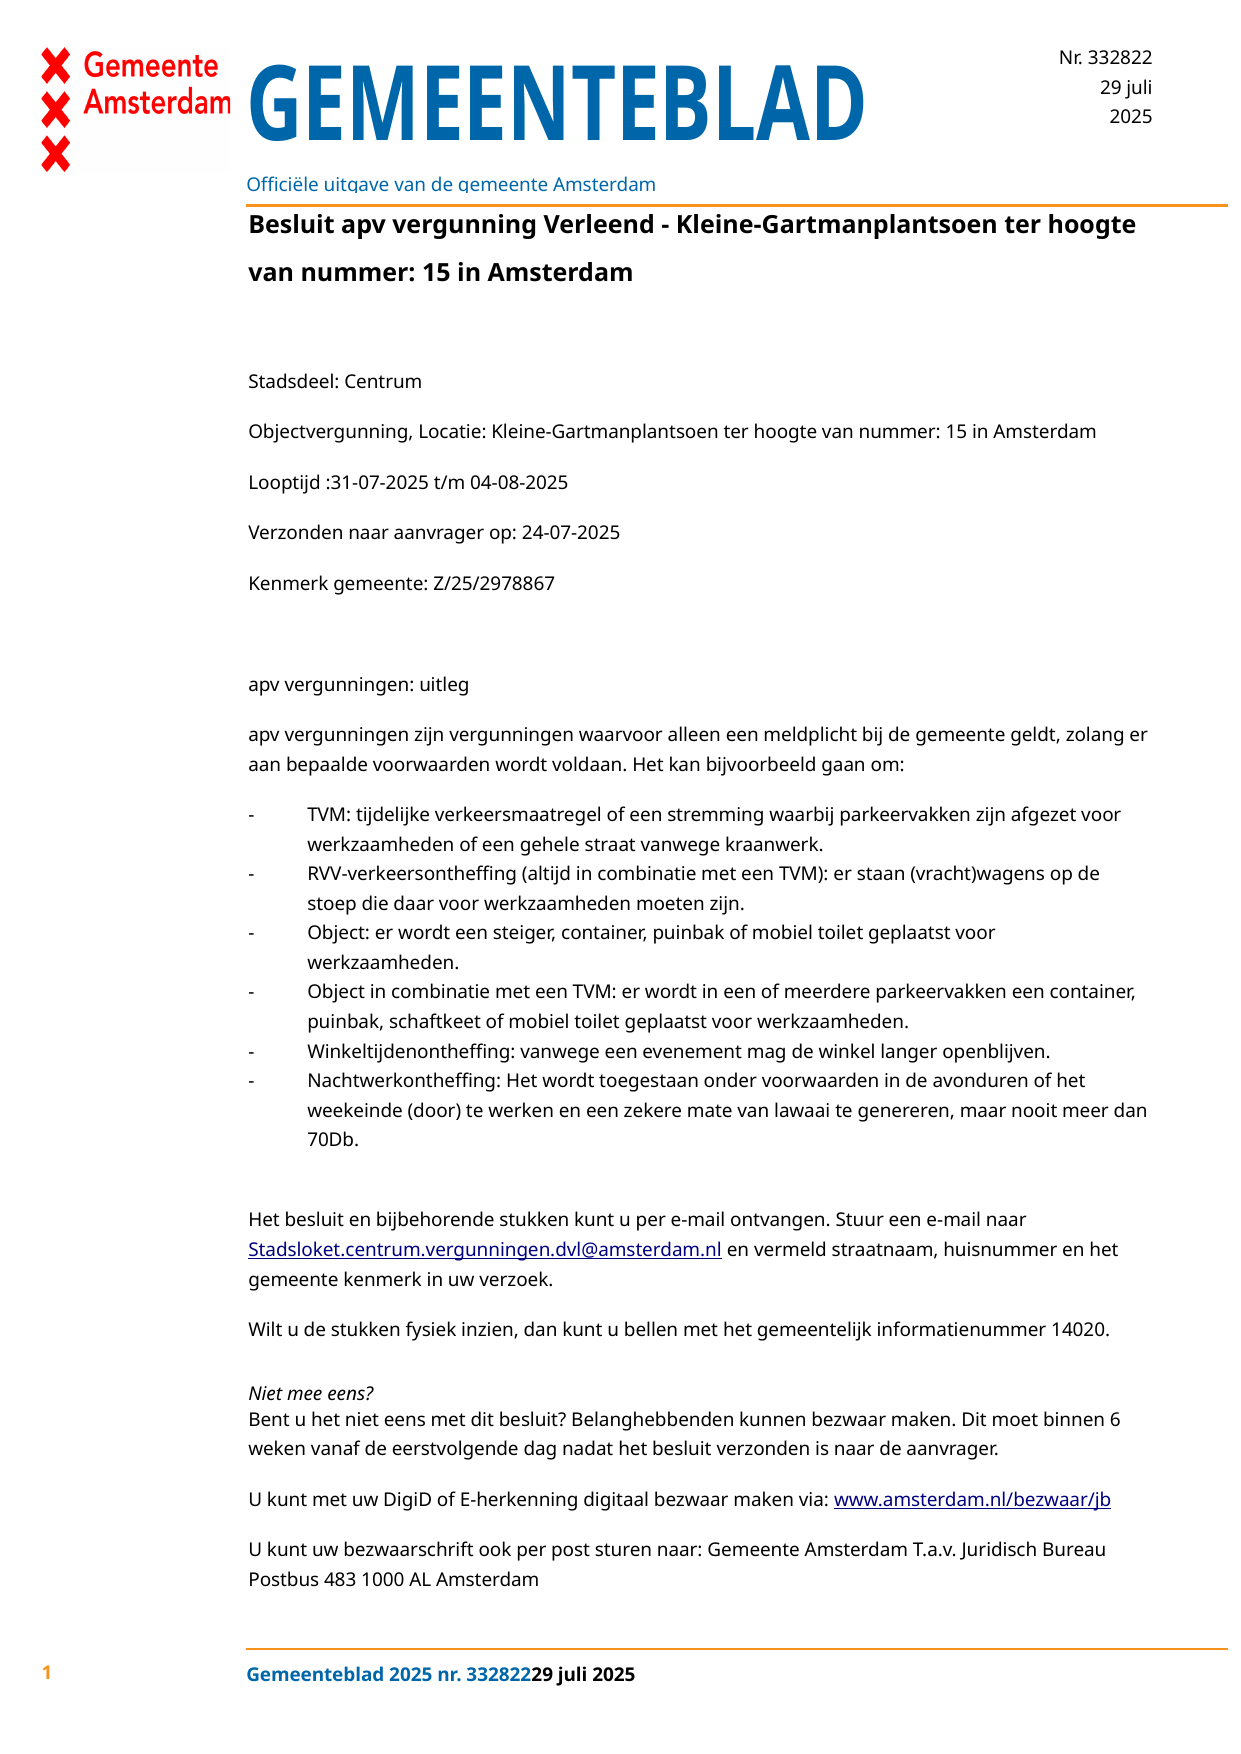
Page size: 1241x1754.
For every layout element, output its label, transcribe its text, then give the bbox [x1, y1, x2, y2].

list TVM: tijdelijke verkeersmaatregel of een stremming waarbij parkeervakken zijn afgezet voor werkzaamheden of een gehele straat vanwege kraanwerk. [248, 801, 1152, 857]
list Winkeltijdenontheffing: vanwege een evenement mag de winkel langer openblijven. [248, 1038, 1152, 1064]
text Kenmerk gemeente: Z/25/2978867 [248, 570, 1152, 596]
text apv vergunningen zijn vergunningen waarvoor alleen een meldplicht bij de gemeente geldt, zolang er aan bepaalde voorwaarden wordt voldaan. Het kan bijvoorbeeld gaan om: [248, 721, 1152, 777]
text Het besluit en bijbehorende stukken kunt u per e-mail ontvangen. Stuur een e-mail naar Stadsloket.centrum.vergunningen.dvl@amsterdam.nl en vermeld straatnaam, huisnummer en het gemeente kenmerk in uw verzoek. [248, 1207, 1152, 1292]
list Object in combinatie met een TVM: er wordt in een of meerdere parkeervakken een container, puinbak, schaftkeet of mobiel toilet geplaatst voor werkzaamheden. [248, 979, 1152, 1034]
text U kunt uw bezwaarschrift ook per post sturen naar: Gemeente Amsterdam T.a.v. Juridisch Bureau Postbus 483 1000 AL Amsterdam [248, 1536, 1152, 1592]
text Stadsdeel: Centrum [248, 368, 1152, 394]
text Bent u het niet eens met dit besluit? Belanghebbenden kunnen bezwaar maken. Dit moet binnen 6 weken vanaf de eerstvolgende dag nadat het besluit verzonden is naar de aanvrager. [248, 1406, 1152, 1461]
text Niet mee eens? [248, 1380, 1152, 1406]
text apv vergunningen: uitleg [248, 671, 1152, 697]
text U kunt met uw DigiD of E-herkenning digitaal bezwaar maken via: www.amsterdam.nl/bezwaar/jb [248, 1486, 1152, 1512]
list Nachtwerkontheffing: Het wordt toegestaan onder voorwaarden in de avonduren of het weekeinde (door) te werken en een zekere mate van lawaai te genereren, maar nooit meer dan 70Db. [248, 1067, 1152, 1152]
text Wilt u de stukken fysiek inzien, dan kunt u bellen met het gemeentelijk informatienummer 14020. [248, 1316, 1152, 1342]
picture [41, 47, 231, 172]
text Looptijd :31-07-2025 t/m 04-08-2025 [248, 469, 1152, 495]
list RVV-verkeersontheffing (altijd in combinatie met een TVM): er staan (vracht)wagens op de stoep die daar voor werkzaamheden moeten zijn. [248, 860, 1152, 916]
text Objectvergunning, Locatie: Kleine-Gartmanplantsoen ter hoogte van nummer: 15 in Amsterdam [248, 419, 1152, 444]
text Besluit apv vergunning Verleend - Kleine-Gartmanplantsoen ter hoogte van nummer: 15 in Amsterdam [248, 207, 1152, 288]
list Object: er wordt een steiger, container, puinbak of mobiel toilet geplaatst voor werkzaamheden. [248, 919, 1152, 975]
text Verzonden naar aanvrager op: 24-07-2025 [248, 519, 1152, 545]
